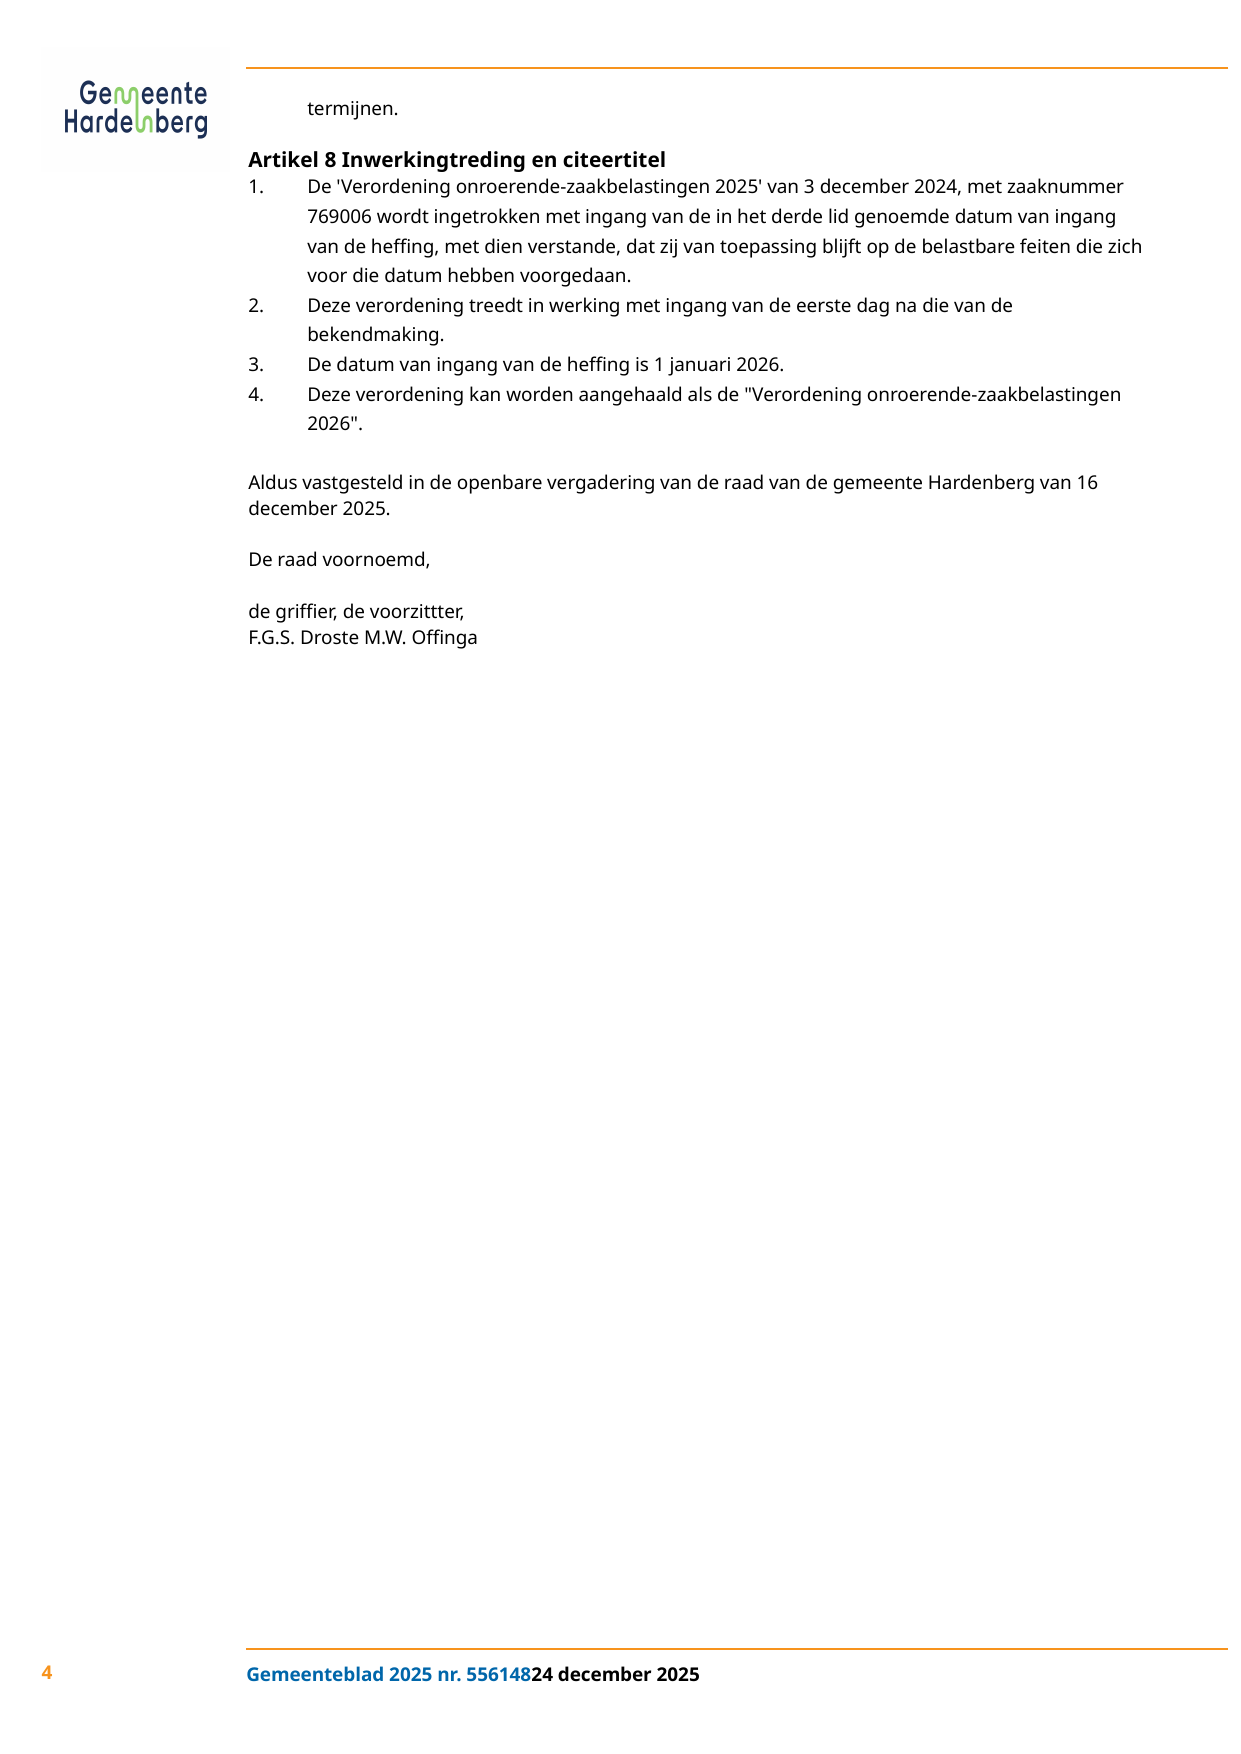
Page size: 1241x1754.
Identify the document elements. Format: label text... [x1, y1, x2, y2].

list Deze verordening kan worden aangehaald als de "Verordening onroerende-zaakbelastingen 2026". [248, 381, 1152, 436]
text Aldus vastgesteld in de openbare vergadering van de raad van de gemeente Hardenberg van 16 december 2025. [248, 469, 1152, 521]
text de griffier, de voorzittter, [248, 598, 1152, 624]
picture [41, 47, 231, 172]
list termijnen. [248, 95, 1152, 121]
list Deze verordening treedt in werking met ingang van de eerste dag na die van de bekendmaking. [248, 292, 1152, 347]
text Artikel 8 Inwerkingtreding en citeertitel [248, 145, 1152, 174]
list De datum van ingang van de heffing is 1 januari 2026. [248, 351, 1152, 377]
text F.G.S. Droste M.W. Offinga [248, 624, 1152, 649]
list De 'Verordening onroerende-zaakbelastingen 2025' van 3 december 2024, met zaaknummer 769006 wordt ingetrokken met ingang van de in het derde lid genoemde datum van ingang van de heffing, met dien verstande, dat zij van toepassing blijft op de belastbare feiten die zich voor die datum hebben voorgedaan. [248, 174, 1152, 288]
text De raad voornoemd, [248, 547, 1152, 572]
